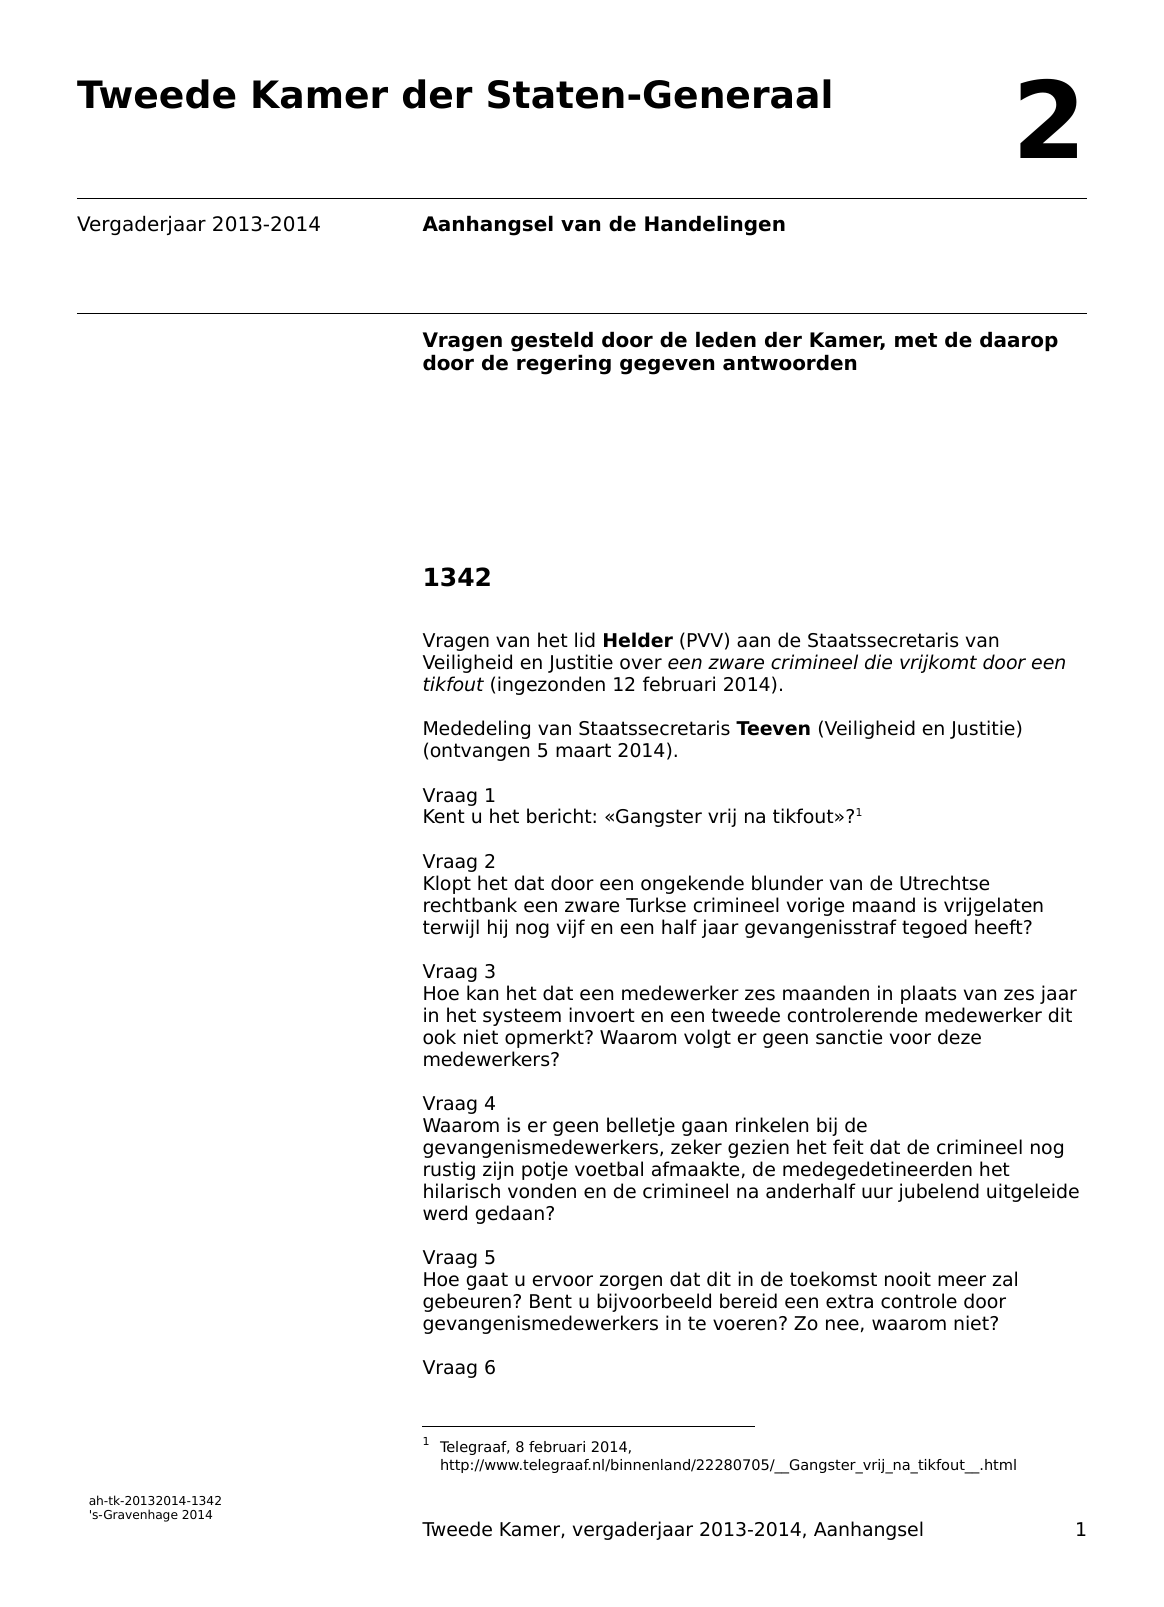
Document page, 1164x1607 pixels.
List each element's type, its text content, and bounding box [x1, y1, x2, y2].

text Mededeling van Staatssecretaris Teeven (Veiligheid en Justitie) (ontvangen 5 maart 2014). [422, 718, 1087, 762]
text Vraag 3 [422, 961, 1087, 983]
text Klopt het dat door een ongekende blunder van de Utrechtse rechtbank een zware Turkse crimineel vorige maand is vrijgelaten terwijl hij nog vijf en een half jaar gevangenisstraf tegoed heeft? [422, 873, 1087, 938]
text Vraag 6 [422, 1357, 1087, 1379]
text Waarom is er geen belletje gaan rinkelen bij de gevangenismedewerkers, zeker gezien het feit dat de crimineel nog rustig zijn potje voetbal afmaakte, de medegedetineerden het hilarisch vonden en de crimineel na anderhalf uur jubelend uitgeleide werd gedaan? [422, 1115, 1087, 1225]
table_header Tweede Kamer der Staten-Generaal [77, 59, 886, 198]
text Vraag 5 [422, 1247, 1087, 1269]
table_cell [77, 314, 422, 375]
text Vraag 2 [422, 851, 1087, 873]
table_cell Vragen gesteld door de leden der Kamer, met de daarop door de regering gegeven antwoorden [422, 314, 1087, 375]
text Vraag 1 [422, 784, 1087, 806]
table_cell Aanhangsel van de Handelingen [422, 199, 1087, 313]
text Vragen van het lid Helder (PVV) aan de Staatssecretaris van Veiligheid en Justitie over een zware crimineel die vrijkomt door een tikfout (ingezonden 12 februari 2014). [422, 630, 1087, 696]
text Hoe gaat u ervoor zorgen dat dit in de toekomst nooit meer zal gebeuren? Bent u bijvoorbeeld bereid een extra controle door gevangenismedewerkers in te voeren? Zo nee, waarom niet? [422, 1269, 1087, 1335]
text ah-tk-20132014-1342 [88, 1494, 323, 1508]
text 's-Gravenhage 2014 [88, 1508, 323, 1522]
text Telegraaf, 8 februari 2014, http://www.telegraaf.nl/binnenland/22280705/__Gangster_vrij_na_tikfout__.html [422, 1435, 1087, 1474]
text 1342 [422, 563, 1087, 592]
table_header 2 [886, 59, 1087, 198]
text Hoe kan het dat een medewerker zes maanden in plaats van zes jaar in het systeem invoert en een tweede controlerende medewerker dit ook niet opmerkt? Waarom volgt er geen sanctie voor deze medewerkers? [422, 983, 1087, 1071]
table_cell Vergaderjaar 2013-2014 [77, 199, 422, 313]
text Kent u het bericht: «Gangster vrij na tikfout»? [422, 806, 1087, 828]
text Vraag 4 [422, 1093, 1087, 1115]
